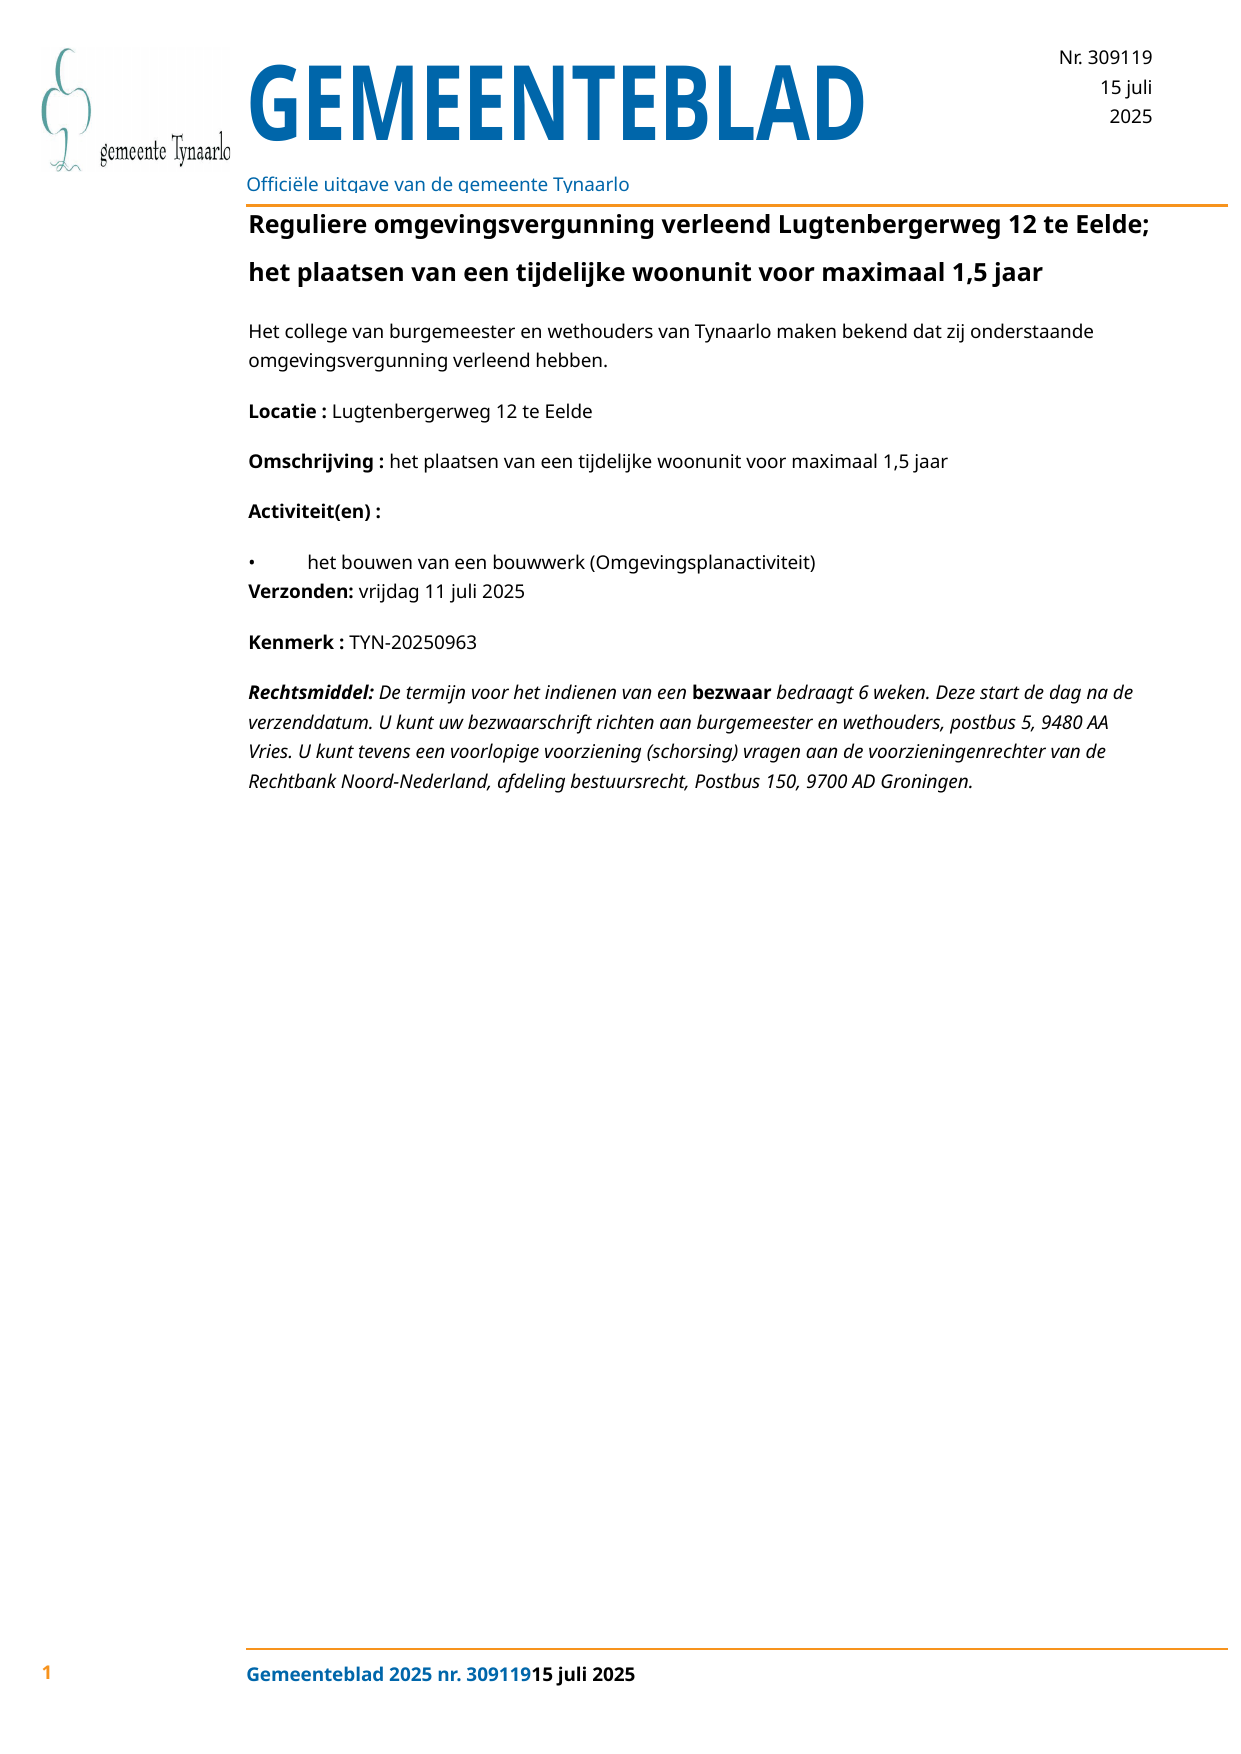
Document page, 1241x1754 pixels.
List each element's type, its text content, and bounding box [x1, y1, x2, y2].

text Activiteit(en) : [248, 499, 1152, 524]
list het bouwen van een bouwwerk (Omgevingsplanactiviteit) [248, 549, 1152, 575]
text Reguliere omgevingsvergunning verleend Lugtenbergerweg 12 te Eelde; het plaatsen van een tijdelijke woonunit voor maximaal 1,5 jaar [248, 207, 1152, 288]
text Locatie : Lugtenbergerweg 12 te Eelde [248, 398, 1152, 424]
text Omschrijving : het plaatsen van een tijdelijke woonunit voor maximaal 1,5 jaar [248, 448, 1152, 474]
text Het college van burgemeester en wethouders van Tynaarlo maken bekend dat zij onderstaande omgevingsvergunning verleend hebben. [248, 318, 1152, 373]
text Kenmerk : TYN-20250963 [248, 629, 1152, 655]
text Verzonden: vrijdag 11 juli 2025 [248, 579, 1152, 604]
text Rechtsmiddel: De termijn voor het indienen van een bezwaar bedraagt 6 weken. Deze start de dag na de verzenddatum. U kunt uw bezwaarschrift richten aan burgemeester en wethouders, postbus 5, 9480 AA Vries. U kunt tevens een voorlopige voorziening (schorsing) vragen aan de voorzieningenrechter van de Rechtbank Noord-Nederland, afdeling bestuursrecht, Postbus 150, 9700 AD Groningen. [248, 679, 1152, 794]
picture [41, 47, 231, 172]
